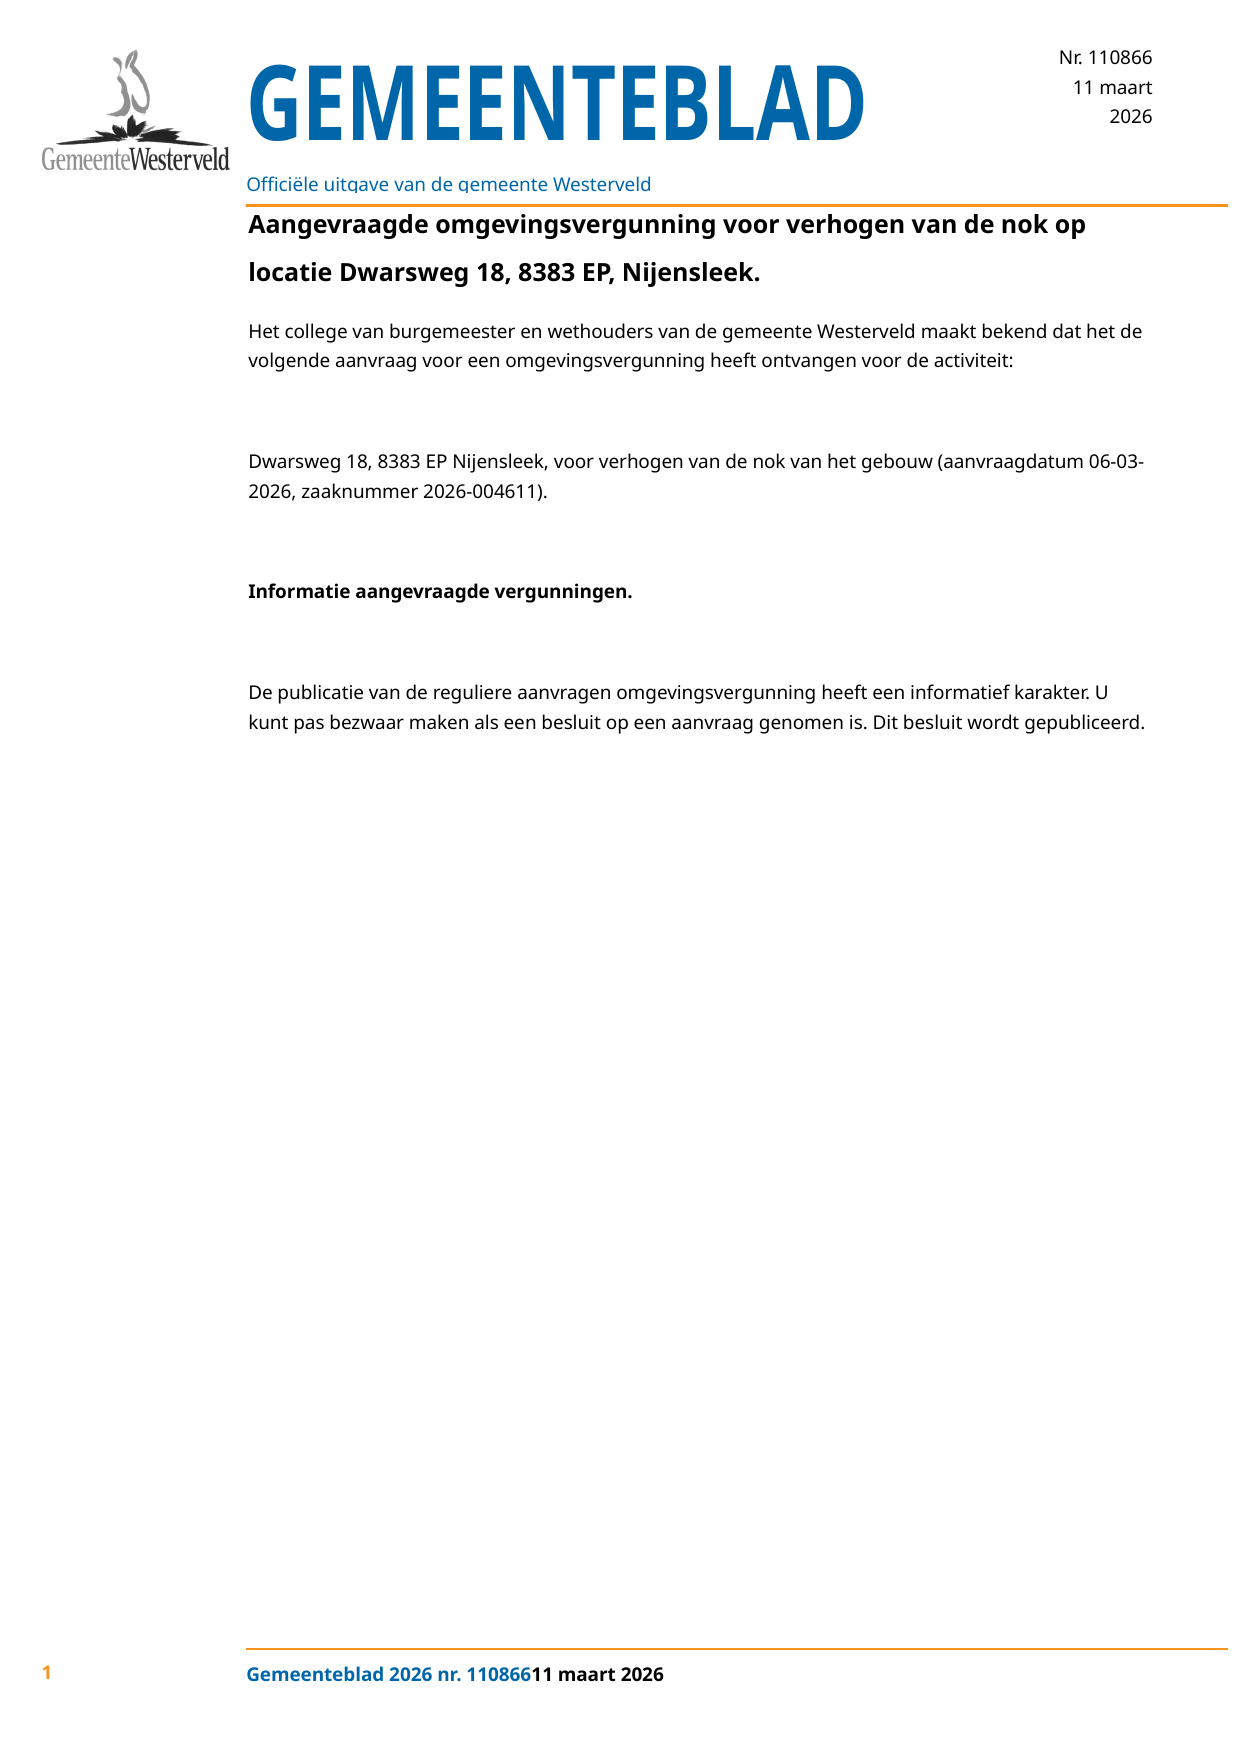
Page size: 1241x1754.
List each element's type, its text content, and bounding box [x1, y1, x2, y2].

picture [41, 47, 231, 172]
text Dwarsweg 18, 8383 EP Nijensleek, voor verhogen van de nok van het gebouw (aanvraagdatum 06-03-2026, zaaknummer 2026-004611). [248, 448, 1152, 504]
text De publicatie van de reguliere aanvragen omgevingsvergunning heeft een informatief karakter. U kunt pas bezwaar maken als een besluit op een aanvraag genomen is. Dit besluit wordt gepubliceerd. [248, 679, 1152, 735]
text Het college van burgemeester en wethouders van de gemeente Westerveld maakt bekend dat het de volgende aanvraag voor een omgevingsvergunning heeft ontvangen voor de activiteit: [248, 318, 1152, 373]
text Aangevraagde omgevingsvergunning voor verhogen van de nok op locatie Dwarsweg 18, 8383 EP, Nijensleek. [248, 207, 1152, 288]
text Informatie aangevraagde vergunningen. [248, 579, 1152, 604]
